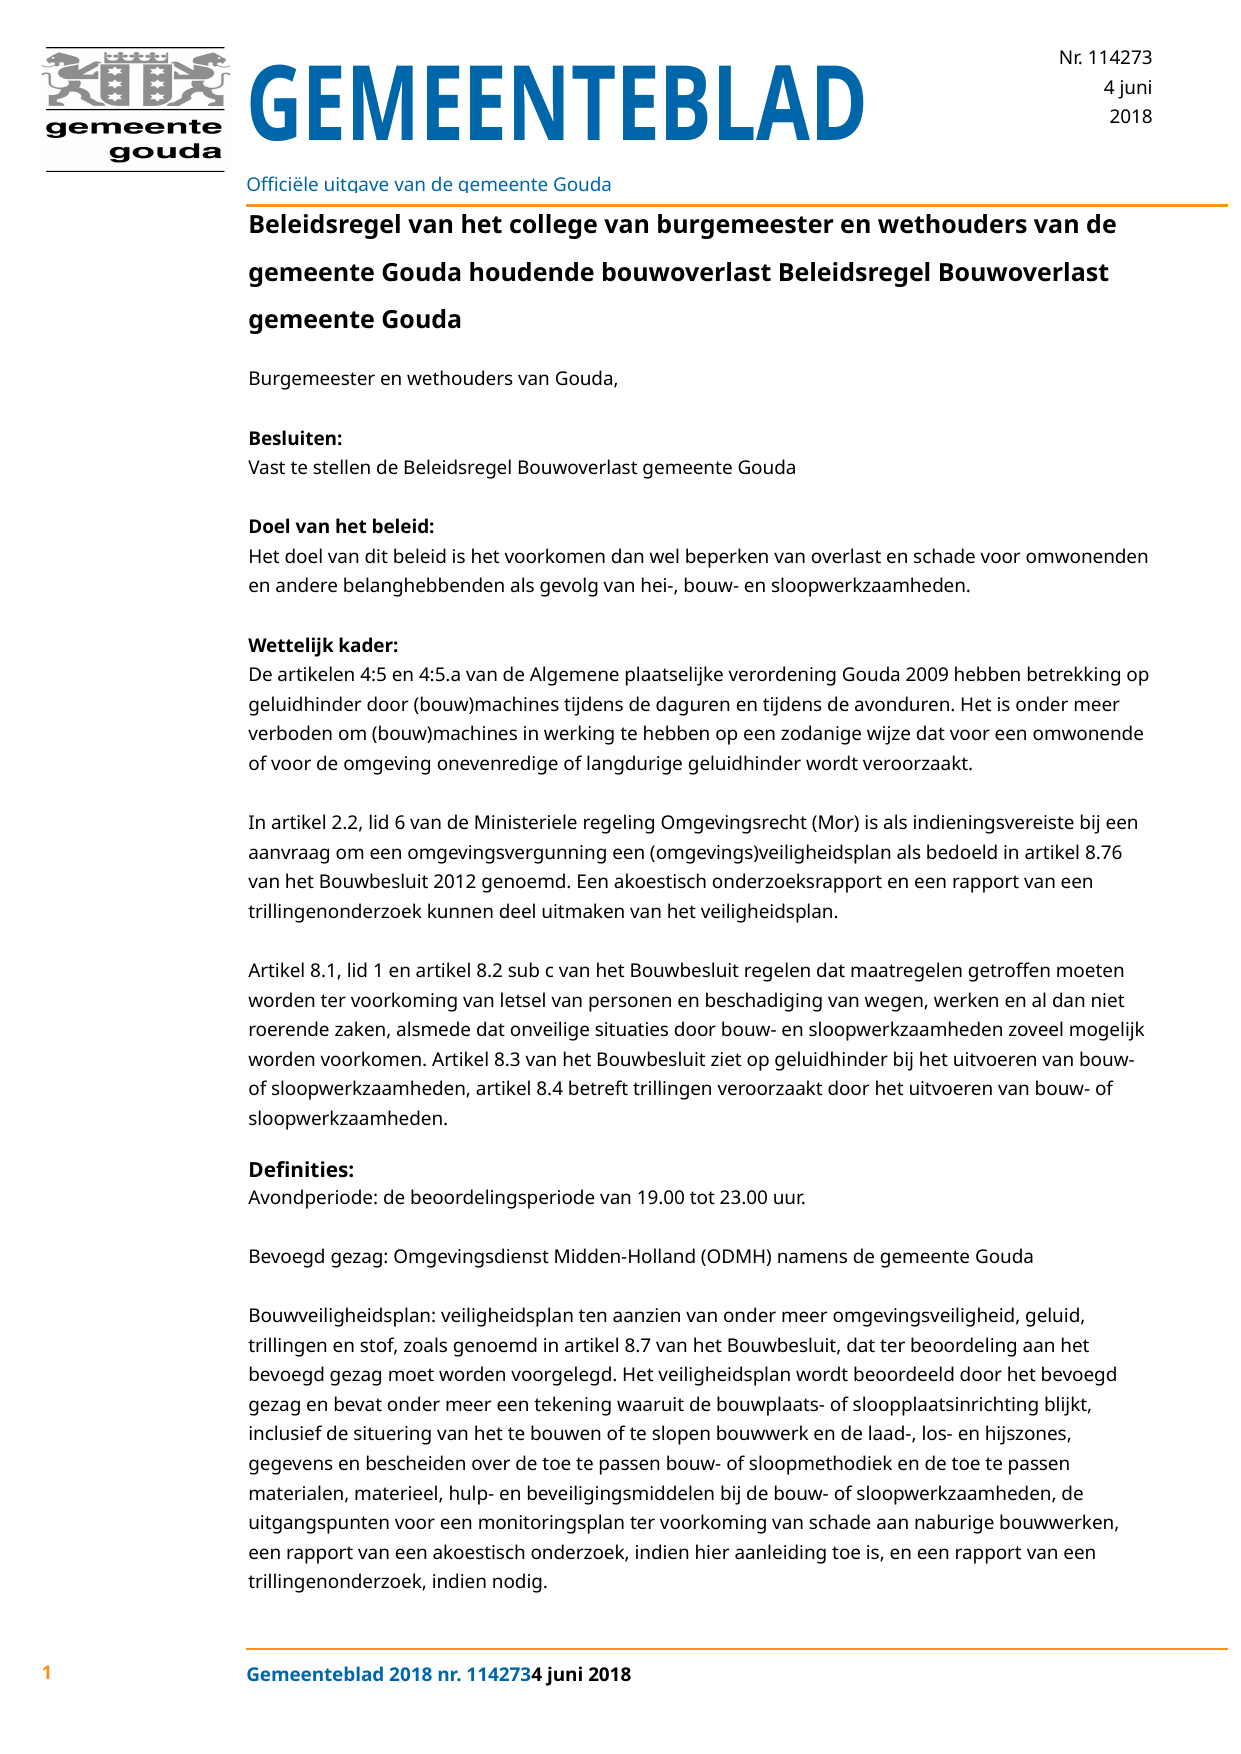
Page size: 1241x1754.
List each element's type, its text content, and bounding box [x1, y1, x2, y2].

text Besluiten: [248, 425, 1152, 450]
text In artikel 2.2, lid 6 van de Ministeriele regeling Omgevingsrecht (Mor) is als indieningsvereiste bij een aanvraag om een omgevingsvergunning een (omgevings)veiligheidsplan als bedoeld in artikel 8.76 van het Bouwbesluit 2012 genoemd. Een akoestisch onderzoeksrapport en een rapport van een trillingenonderzoek kunnen deel uitmaken van het veiligheidsplan. [248, 809, 1152, 924]
text Het doel van dit beleid is het voorkomen dan wel beperken van overlast en schade voor omwonenden en andere belanghebbenden als gevolg van hei-, bouw- en sloopwerkzaamheden. [248, 543, 1152, 598]
text Doel van het beleid: [248, 513, 1152, 539]
text Bevoegd gezag: Omgevingsdienst Midden-Holland (ODMH) namens de gemeente Gouda [248, 1243, 1152, 1269]
text Artikel 8.1, lid 1 en artikel 8.2 sub c van het Bouwbesluit regelen dat maatregelen getroffen moeten worden ter voorkoming van letsel van personen en beschadiging van wegen, werken en al dan niet roerende zaken, alsmede dat onveilige situaties door bouw- en sloopwerkzaamheden zoveel mogelijk worden voorkomen. Artikel 8.3 van het Bouwbesluit ziet op geluidhinder bij het uitvoeren van bouw- of sloopwerkzaamheden, artikel 8.4 betreft trillingen veroorzaakt door het uitvoeren van bouw- of sloopwerkzaamheden. [248, 957, 1152, 1131]
text Bouwveiligheidsplan: veiligheidsplan ten aanzien van onder meer omgevingsveiligheid, geluid, trillingen en stof, zoals genoemd in artikel 8.7 van het Bouwbesluit, dat ter beoordeling aan het bevoegd gezag moet worden voorgelegd. Het veiligheidsplan wordt beoordeeld door het bevoegd gezag en bevat onder meer een tekening waaruit de bouwplaats- of sloopplaatsinrichting blijkt, inclusief de situering van het te bouwen of te slopen bouwwerk en de laad-, los- en hijszones, gegevens en bescheiden over de toe te passen bouw- of sloopmethodiek en de toe te passen materialen, materieel, hulp- en beveiligingsmiddelen bij de bouw- of sloopwerkzaamheden, de uitgangspunten voor een monitoringsplan ter voorkoming van schade aan naburige bouwwerken, een rapport van een akoestisch onderzoek, indien hier aanleiding toe is, en een rapport van een trillingenonderzoek, indien nodig. [248, 1302, 1152, 1594]
text Definities: [248, 1156, 1152, 1184]
text Wettelijk kader: [248, 632, 1152, 657]
text Vast te stellen de Beleidsregel Bouwoverlast gemeente Gouda [248, 454, 1152, 480]
text Beleidsregel van het college van burgemeester en wethouders van de gemeente Gouda houdende bouwoverlast Beleidsregel Bouwoverlast gemeente Gouda [248, 207, 1152, 336]
picture [41, 47, 231, 172]
text Avondperiode: de beoordelingsperiode van 19.00 tot 23.00 uur. [248, 1184, 1152, 1210]
text De artikelen 4:5 en 4:5.a van de Algemene plaatselijke verordening Gouda 2009 hebben betrekking op geluidhinder door (bouw)machines tijdens de daguren en tijdens de avonduren. Het is onder meer verboden om (bouw)machines in werking te hebben op een zodanige wijze dat voor een omwonende of voor de omgeving onevenredige of langdurige geluidhinder wordt veroorzaakt. [248, 661, 1152, 776]
text Burgemeester en wethouders van Gouda, [248, 366, 1152, 391]
